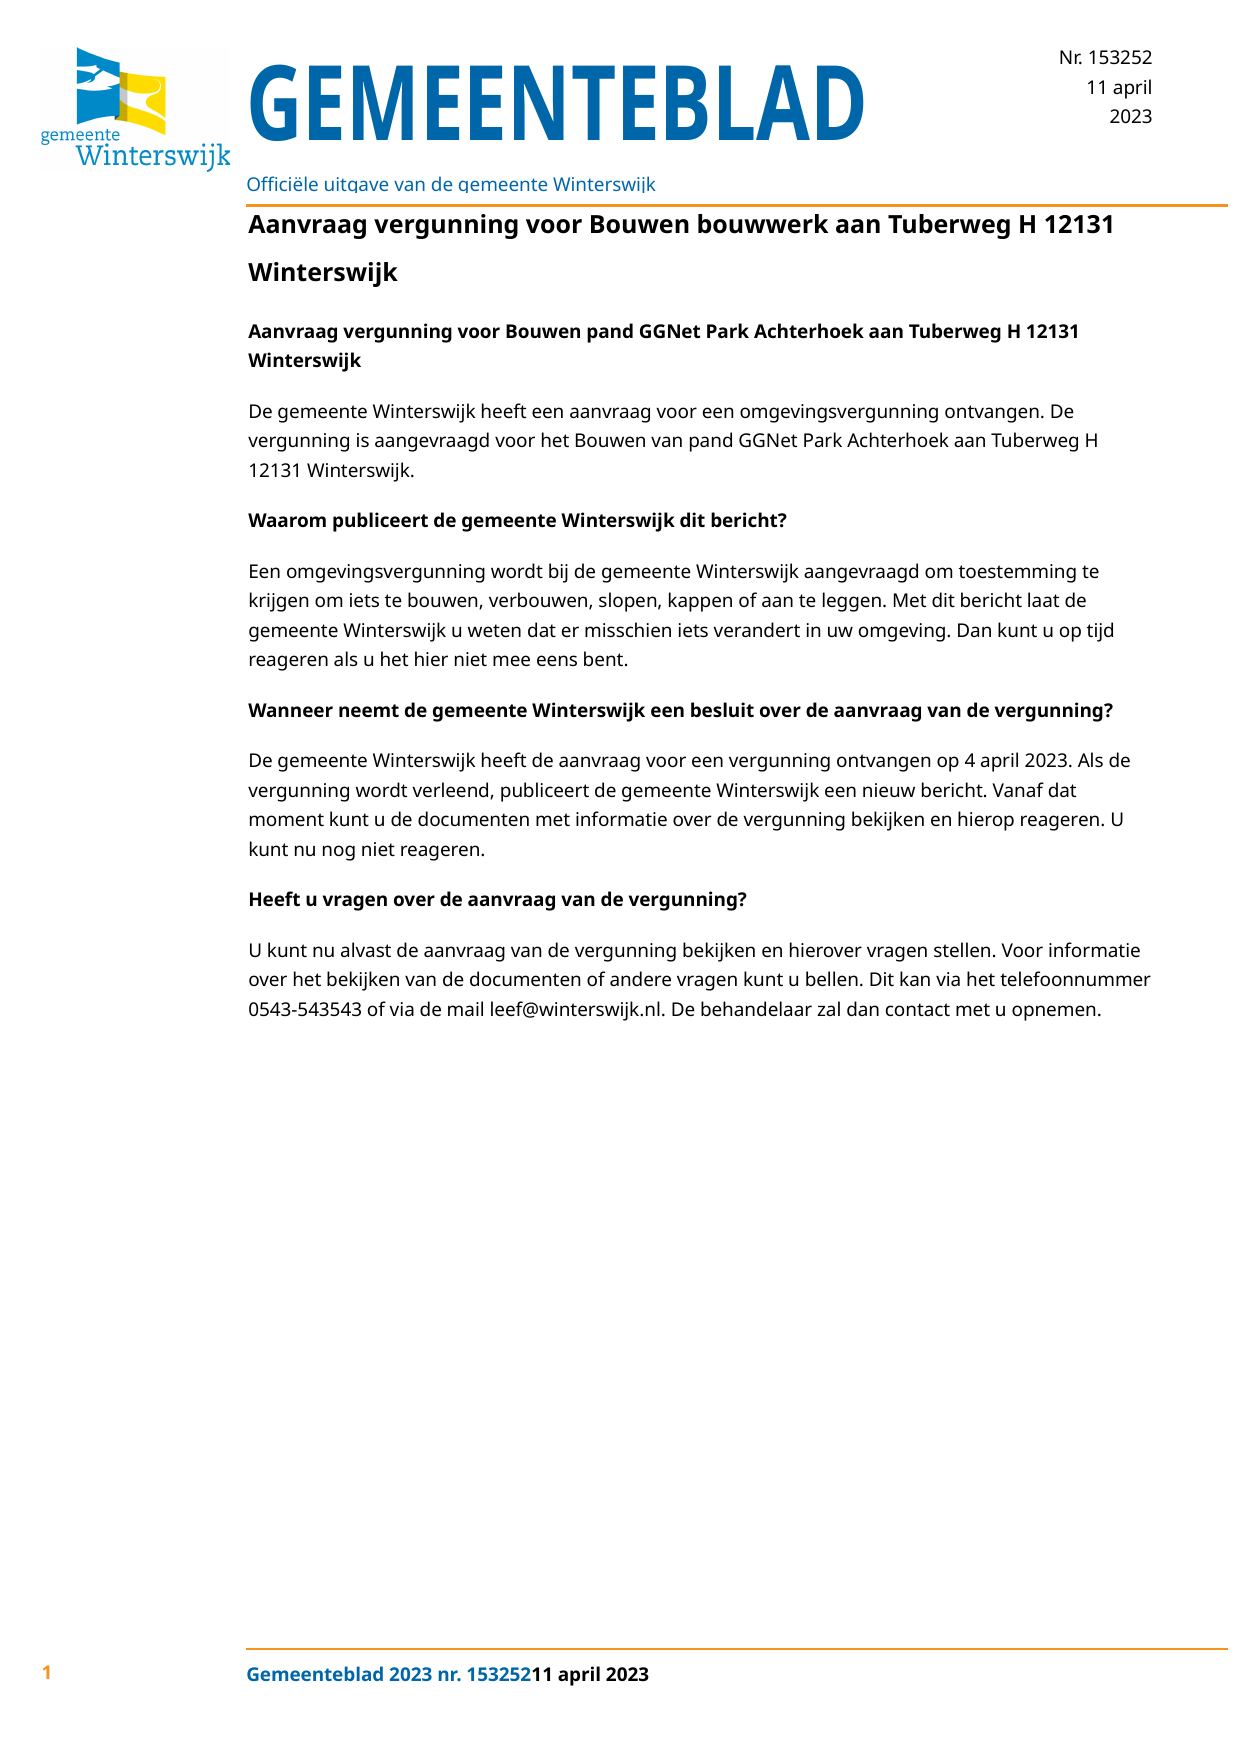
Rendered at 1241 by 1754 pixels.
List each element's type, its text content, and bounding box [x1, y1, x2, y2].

picture [225, 153, 231, 162]
text Een omgevingsvergunning wordt bij de gemeente Winterswijk aangevraagd om toestemming te krijgen om iets te bouwen, verbouwen, slopen, kappen of aan te leggen. Met dit bericht laat de gemeente Winterswijk u weten dat er misschien iets verandert in uw omgeving. Dan kunt u op tijd reageren als u het hier niet mee eens bent. [248, 558, 1152, 672]
text Aanvraag vergunning voor Bouwen bouwwerk aan Tuberweg H 12131 Winterswijk [248, 207, 1152, 288]
text U kunt nu alvast de aanvraag van de vergunning bekijken en hierover vragen stellen. Voor informatie over het bekijken van de documenten of andere vragen kunt u bellen. Dit kan via het telefoonnummer 0543-543543 of via de mail leef@winterswijk.nl. De behandelaar zal dan contact met u opnemen. [248, 937, 1152, 1022]
picture [41, 47, 231, 172]
text De gemeente Winterswijk heeft de aanvraag voor een vergunning ontvangen op 4 april 2023. Als de vergunning wordt verleend, publiceert de gemeente Winterswijk een nieuw bericht. Vanaf dat moment kunt u de documenten met informatie over de vergunning bekijken en hierop reageren. U kunt nu nog niet reageren. [248, 747, 1152, 862]
text Aanvraag vergunning voor Bouwen pand GGNet Park Achterhoek aan Tuberweg H 12131 Winterswijk [248, 318, 1152, 373]
text Heeft u vragen over de aanvraag van de vergunning? [248, 887, 1152, 912]
text De gemeente Winterswijk heeft een aanvraag voor een omgevingsvergunning ontvangen. De vergunning is aangevraagd voor het Bouwen van pand GGNet Park Achterhoek aan Tuberweg H 12131 Winterswijk. [248, 398, 1152, 483]
text Waarom publiceert de gemeente Winterswijk dit bericht? [248, 507, 1152, 533]
text Wanneer neemt de gemeente Winterswijk een besluit over de aanvraag van de vergunning? [248, 697, 1152, 723]
